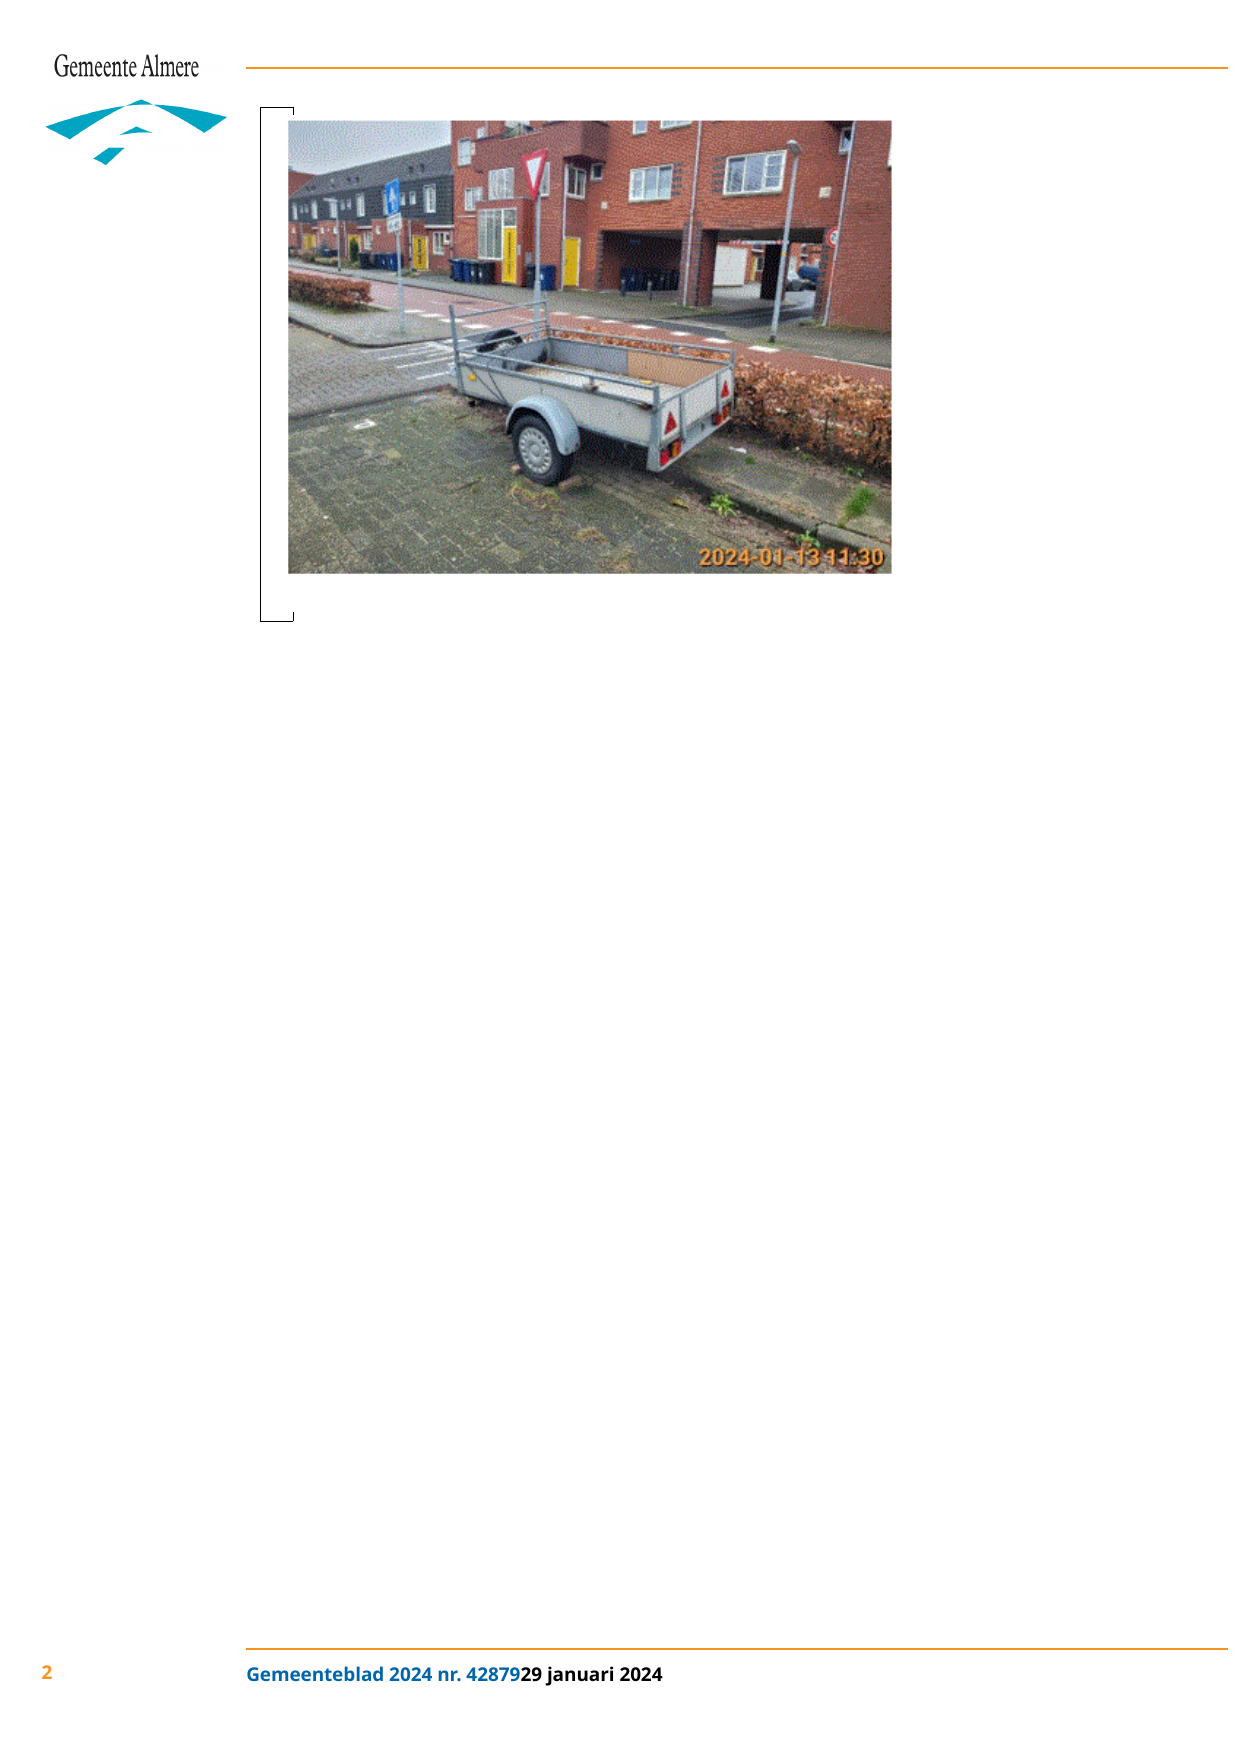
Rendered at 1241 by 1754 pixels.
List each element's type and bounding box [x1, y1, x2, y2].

picture [41, 47, 231, 172]
picture [268, 115, 978, 612]
